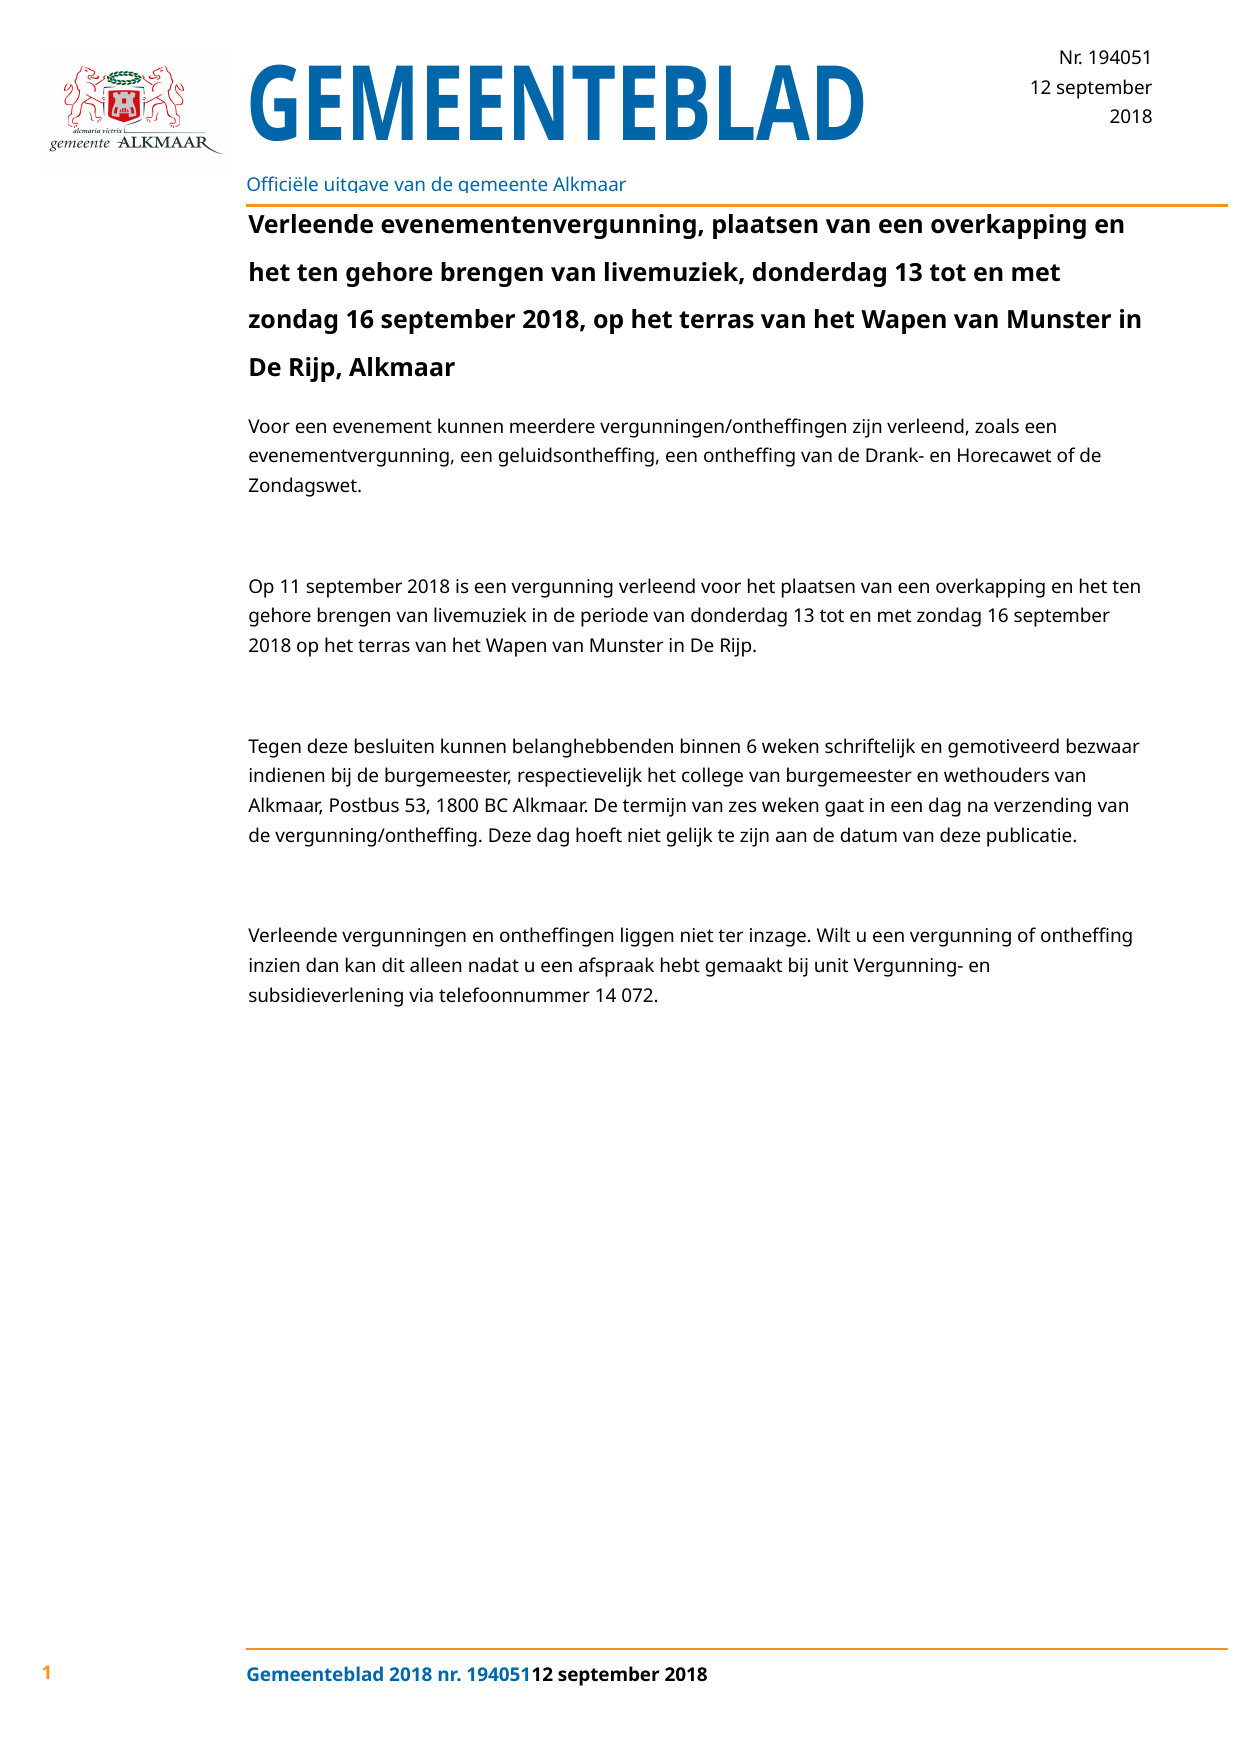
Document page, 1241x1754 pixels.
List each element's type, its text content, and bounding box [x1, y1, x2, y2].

text Tegen deze besluiten kunnen belanghebbenden binnen 6 weken schriftelijk en gemotiveerd bezwaar indienen bij de burgemeester, respectievelijk het college van burgemeester en wethouders van Alkmaar, Postbus 53, 1800 BC Alkmaar. De termijn van zes weken gaat in een dag na verzending van de vergunning/ontheffing. Deze dag hoeft niet gelijk te zijn aan de datum van deze publicatie. [248, 733, 1152, 848]
picture [41, 47, 231, 172]
text Verleende evenementenvergunning, plaatsen van een overkapping en het ten gehore brengen van livemuziek, donderdag 13 tot en met zondag 16 september 2018, op het terras van het Wapen van Munster in De Rijp, Alkmaar [248, 207, 1152, 384]
text Op 11 september 2018 is een vergunning verleend voor het plaatsen van een overkapping en het ten gehore brengen van livemuziek in de periode van donderdag 13 tot en met zondag 16 september 2018 op het terras van het Wapen van Munster in De Rijp. [248, 573, 1152, 658]
text Voor een evenement kunnen meerdere vergunningen/ontheffingen zijn verleend, zoals een evenementvergunning, een geluidsontheffing, een ontheffing van de Drank- en Horecawet of de Zondagswet. [248, 413, 1152, 498]
text Verleende vergunningen en ontheffingen liggen niet ter inzage. Wilt u een vergunning of ontheffing inzien dan kan dit alleen nadat u een afspraak hebt gemaakt bij unit Vergunning- en subsidieverlening via telefoonnummer 14 072. [248, 923, 1152, 1008]
